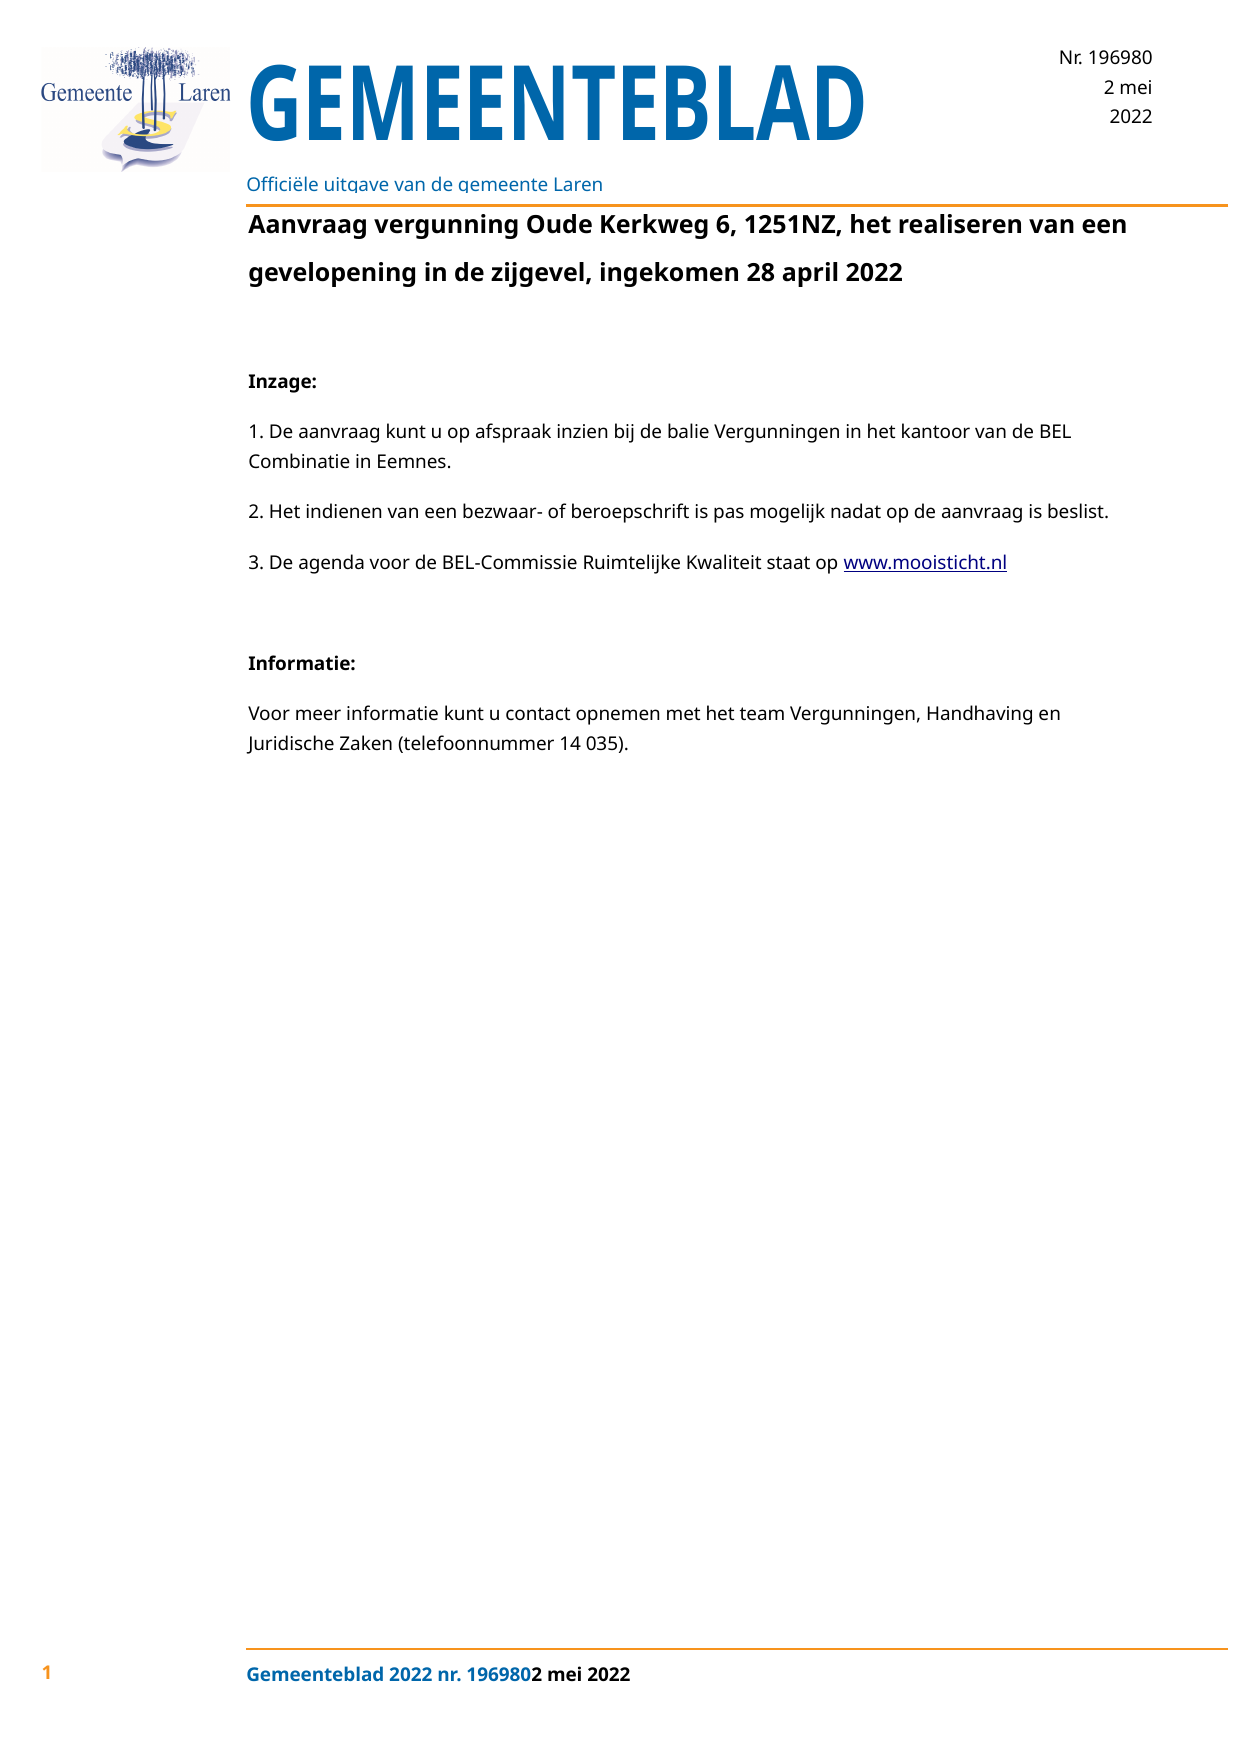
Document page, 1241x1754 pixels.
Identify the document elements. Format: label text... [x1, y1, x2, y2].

text Informatie: [248, 650, 1152, 676]
text 1. De aanvraag kunt u op afspraak inzien bij de balie Vergunningen in het kantoor van de BEL Combinatie in Eemnes. [248, 419, 1152, 474]
text Inzage: [248, 368, 1152, 394]
text 3. De agenda voor de BEL-Commissie Ruimtelijke Kwaliteit staat op www.mooisticht.nl [248, 549, 1152, 575]
text 2. Het indienen van een bezwaar- of beroepschrift is pas mogelijk nadat op de aanvraag is beslist. [248, 499, 1152, 524]
picture [41, 47, 231, 172]
text Aanvraag vergunning Oude Kerkweg 6, 1251NZ, het realiseren van een gevelopening in de zijgevel, ingekomen 28 april 2022 [248, 207, 1152, 288]
text Voor meer informatie kunt u contact opnemen met het team Vergunningen, Handhaving en Juridische Zaken (telefoonnummer 14 035). [248, 700, 1152, 756]
